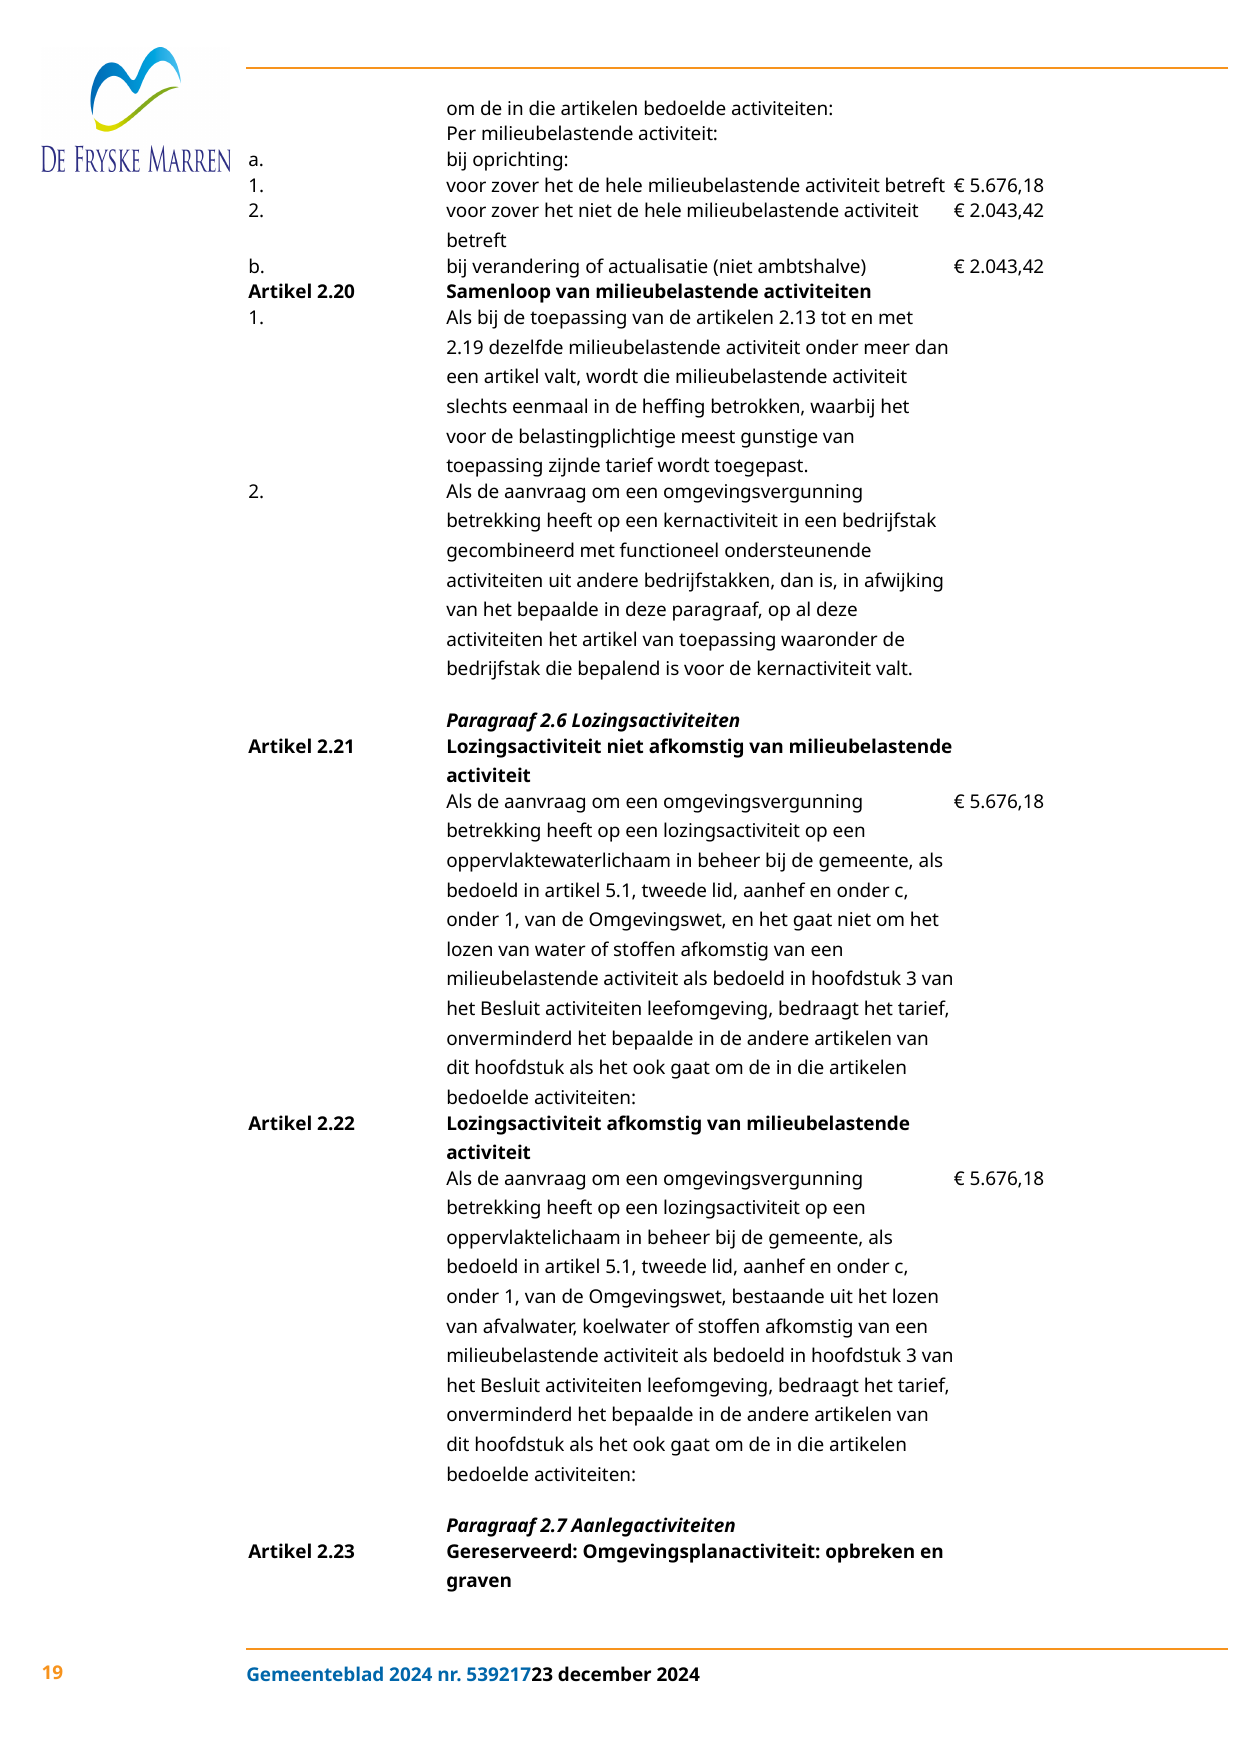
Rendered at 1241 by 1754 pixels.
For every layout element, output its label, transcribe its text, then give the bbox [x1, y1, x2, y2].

table_cell [248, 1487, 446, 1512]
table_cell Als de aanvraag om een omgevingsvergunning betrekking heeft op een lozingsactiviteit op een oppervlaktelichaam in beheer bij de gemeente, als bedoeld in artikel 5.1, tweede lid, aanhef en onder c, onder 1, van de Omgevingswet, bestaande uit het lozen van afvalwater, koelwater of stoffen afkomstig van een milieubelastende activiteit als bedoeld in hoofdstuk 3 van het Besluit activiteiten leefomgeving, bedraagt het tarief, onverminderd het bepaalde in de andere artikelen van dit hoofdstuk als het ook gaat om de in die artikelen bedoelde activiteiten: [446, 1165, 954, 1487]
table_cell € 5.676,18 [954, 172, 1152, 198]
table_cell Lozingsactiviteit niet afkomstig van milieubelastende activiteit [446, 733, 954, 788]
table_cell [446, 1487, 954, 1512]
table_cell [248, 1512, 446, 1538]
table_cell [954, 121, 1152, 146]
table_cell voor zover het niet de hele milieubelastende activiteit betreft [446, 198, 954, 253]
table_cell Als de aanvraag om een omgevingsvergunning betrekking heeft op een lozingsactiviteit op een oppervlaktewaterlichaam in beheer bij de gemeente, als bedoeld in artikel 5.1, tweede lid, aanhef en onder c, onder 1, van de Omgevingswet, en het gaat niet om het lozen van water of stoffen afkomstig van een milieubelastende activiteit als bedoeld in hoofdstuk 3 van het Besluit activiteiten leefomgeving, bedraagt het tarief, onverminderd het bepaalde in de andere artikelen van dit hoofdstuk als het ook gaat om de in die artikelen bedoelde activiteiten: [446, 788, 954, 1110]
table_cell [954, 146, 1152, 172]
table_cell € 5.676,18 [954, 788, 1152, 1110]
table_cell bij oprichting: [446, 146, 954, 172]
table_cell Artikel 2.22 [248, 1110, 446, 1165]
table_cell [248, 95, 446, 121]
table_cell b. [248, 253, 446, 279]
table_cell om de in die artikelen bedoelde activiteiten: [446, 95, 954, 121]
table_cell [954, 707, 1152, 733]
table_cell Artikel 2.20 [248, 279, 446, 304]
table_cell 1. [248, 305, 446, 478]
table_cell Artikel 2.21 [248, 733, 446, 788]
table_cell Lozingsactiviteit afkomstig van milieubelastende activiteit [446, 1110, 954, 1165]
table_cell [954, 733, 1152, 788]
table_cell Paragraaf 2.6 Lozingsactiviteiten [446, 707, 954, 733]
table_cell Artikel 2.23 [248, 1538, 446, 1593]
table_cell 1. [248, 172, 446, 198]
table_cell [248, 1165, 446, 1487]
table_cell Samenloop van milieubelastende activiteiten [446, 279, 954, 304]
table_cell Per milieubelastende activiteit: [446, 121, 954, 146]
table_cell [954, 279, 1152, 304]
table_cell [954, 1110, 1152, 1165]
picture [41, 47, 231, 172]
table_cell [248, 707, 446, 733]
table_cell voor zover het de hele milieubelastende activiteit betreft [446, 172, 954, 198]
table_cell 2. [248, 198, 446, 253]
table_cell 2. [248, 478, 446, 681]
table_cell [954, 1512, 1152, 1538]
table_cell [248, 121, 446, 146]
table_cell € 5.676,18 [954, 1165, 1152, 1487]
table_cell [954, 681, 1152, 707]
table_cell [248, 788, 446, 1110]
table_cell Als de aanvraag om een omgevingsvergunning betrekking heeft op een kernactiviteit in een bedrijfstak gecombineerd met functioneel ondersteunende activiteiten uit andere bedrijfstakken, dan is, in afwijking van het bepaalde in deze paragraaf, op al deze activiteiten het artikel van toepassing waaronder de bedrijfstak die bepalend is voor de kernactiviteit valt. [446, 478, 954, 681]
table_cell Paragraaf 2.7 Aanlegactiviteiten [446, 1512, 954, 1538]
table_cell € 2.043,42 [954, 198, 1152, 253]
table_cell bij verandering of actualisatie (niet ambtshalve) [446, 253, 954, 279]
table_cell Als bij de toepassing van de artikelen 2.13 tot en met 2.19 dezelfde milieubelastende activiteit onder meer dan een artikel valt, wordt die milieubelastende activiteit slechts eenmaal in de heffing betrokken, waarbij het voor de belastingplichtige meest gunstige van toepassing zijnde tarief wordt toegepast. [446, 305, 954, 478]
table_cell [248, 681, 446, 707]
table_cell [954, 478, 1152, 681]
table_cell € 2.043,42 [954, 253, 1152, 279]
table_cell [954, 1487, 1152, 1512]
table_cell Gereserveerd: Omgevingsplanactiviteit: opbreken en graven [446, 1538, 954, 1593]
table_cell [954, 305, 1152, 478]
table_cell [954, 1538, 1152, 1593]
table_cell [954, 95, 1152, 121]
table_cell a. [248, 146, 446, 172]
table_cell [446, 681, 954, 707]
